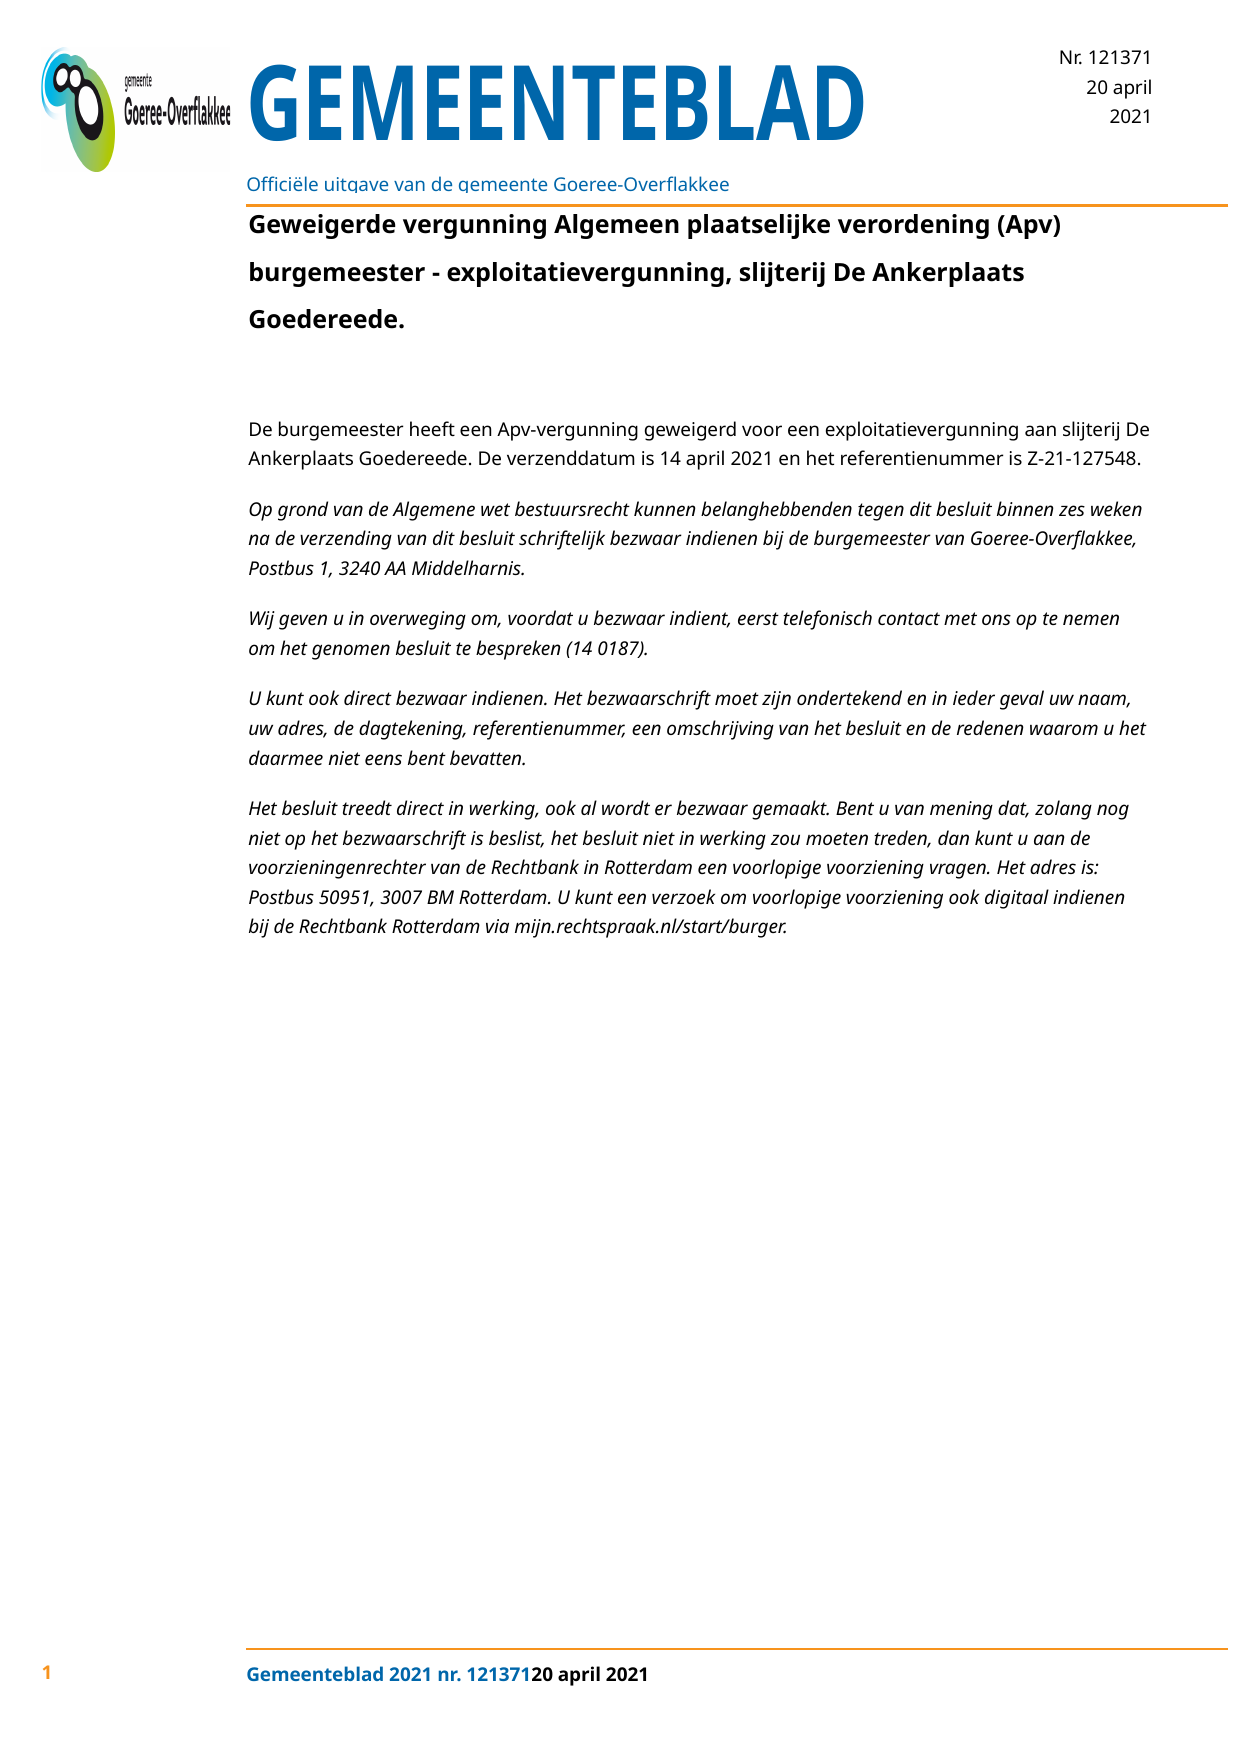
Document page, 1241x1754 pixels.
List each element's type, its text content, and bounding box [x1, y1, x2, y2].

text De burgemeester heeft een Apv-vergunning geweigerd voor een exploitatievergunning aan slijterij De Ankerplaats Goedereede. De verzenddatum is 14 april 2021 en het referentienummer is Z-21-127548. [248, 416, 1152, 471]
text Wij geven u in overweging om, voordat u bezwaar indient, eerst telefonisch contact met ons op te nemen om het genomen besluit te bespreken (14 0187). [248, 606, 1152, 661]
text Het besluit treedt direct in werking, ook al wordt er bezwaar gemaakt. Bent u van mening dat, zolang nog niet op het bezwaarschrift is beslist, het besluit niet in werking zou moeten treden, dan kunt u aan de voorzieningenrechter van de Rechtbank in Rotterdam een voorlopige voorziening vragen. Het adres is: Postbus 50951, 3007 BM Rotterdam. U kunt een verzoek om voorlopige voorziening ook digitaal indienen bij de Rechtbank Rotterdam via mijn.rechtspraak.nl/start/burger. [248, 795, 1152, 939]
picture [41, 47, 231, 172]
text Op grond van de Algemene wet bestuursrecht kunnen belanghebbenden tegen dit besluit binnen zes weken na de verzending van dit besluit schriftelijk bezwaar indienen bij de burgemeester van Goeree-Overflakkee, Postbus 1, 3240 AA Middelharnis. [248, 496, 1152, 581]
text U kunt ook direct bezwaar indienen. Het bezwaarschrift moet zijn ondertekend en in ieder geval uw naam, uw adres, de dagtekening, referentienummer, een omschrijving van het besluit en de redenen waarom u het daarmee niet eens bent bevatten. [248, 686, 1152, 770]
text Geweigerde vergunning Algemeen plaatselijke verordening (Apv) burgemeester - exploitatievergunning, slijterij De Ankerplaats Goedereede. [248, 207, 1152, 336]
